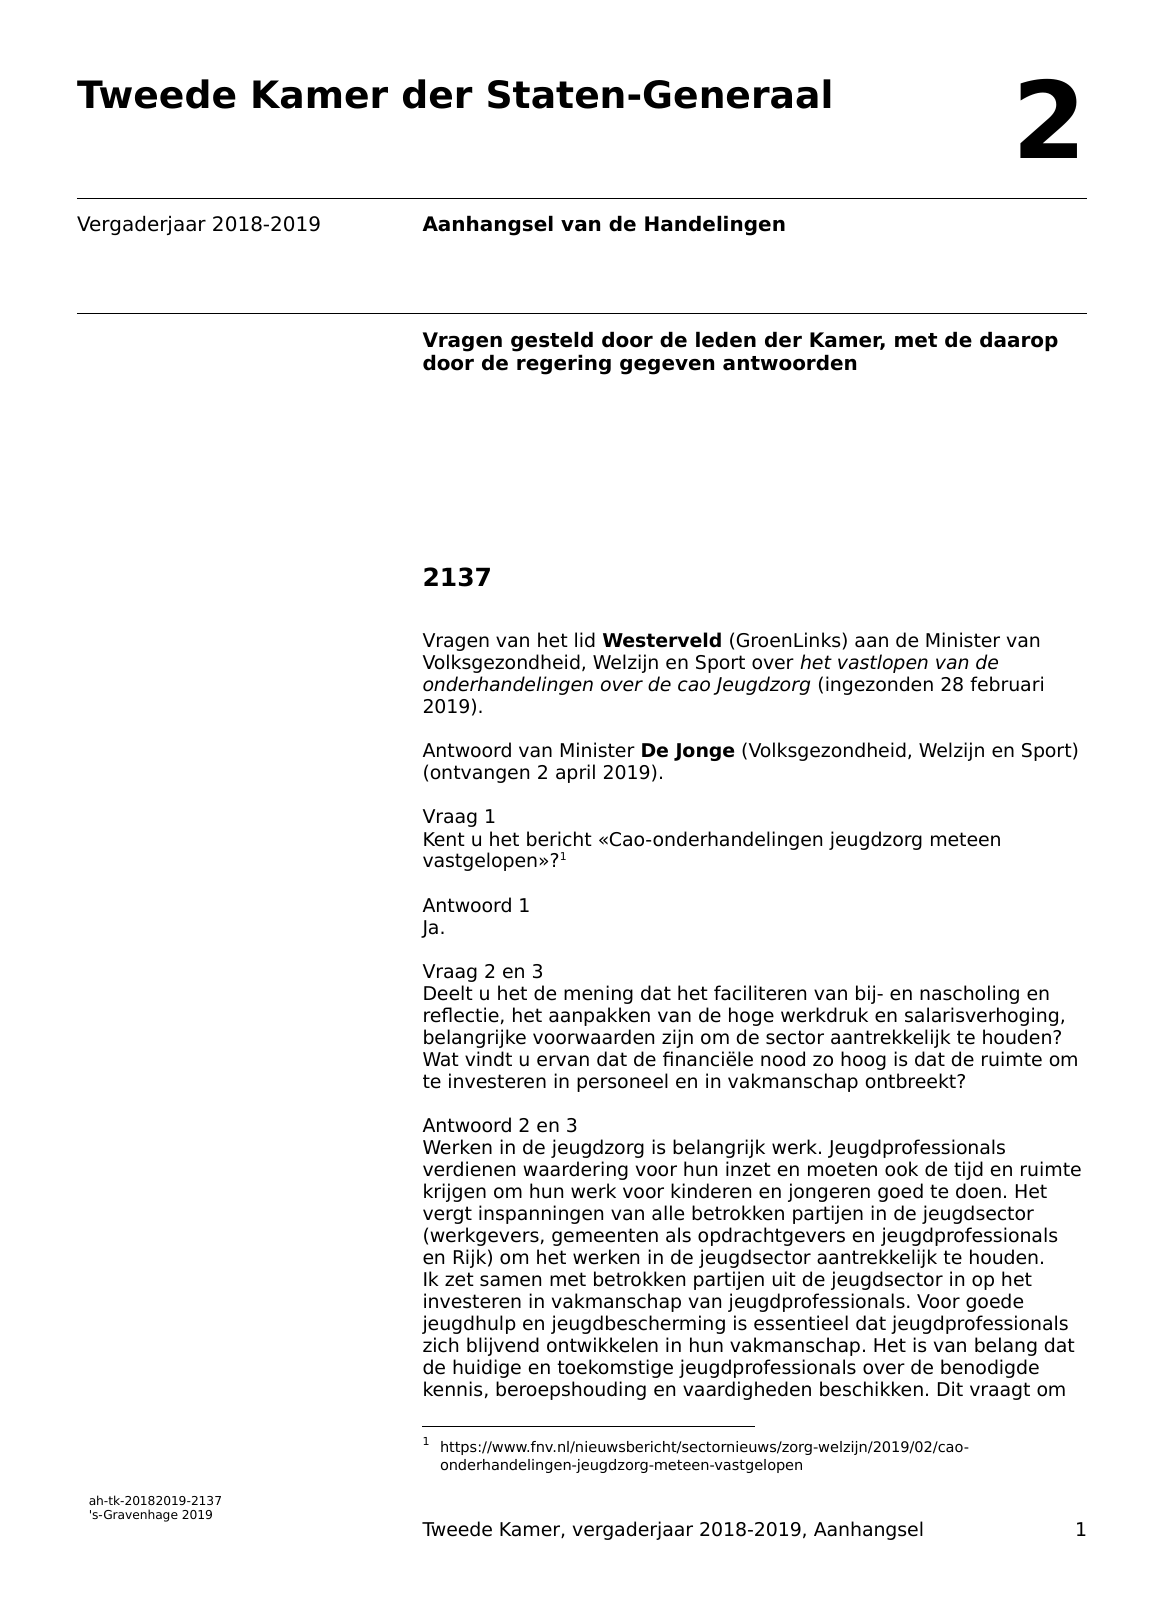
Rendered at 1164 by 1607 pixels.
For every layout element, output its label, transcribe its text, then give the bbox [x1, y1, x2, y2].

text Antwoord 2 en 3 [422, 1115, 1087, 1137]
text 2137 [422, 563, 1087, 592]
text ah-tk-20182019-2137 [88, 1494, 323, 1508]
table_cell Vergaderjaar 2018-2019 [77, 199, 422, 313]
text 's-Gravenhage 2019 [88, 1508, 323, 1522]
table_cell Vragen gesteld door de leden der Kamer, met de daarop door de regering gegeven antwoorden [422, 314, 1087, 375]
text Werken in de jeugdzorg is belangrijk werk. Jeugdprofessionals verdienen waardering voor hun inzet en moeten ook de tijd en ruimte krijgen om hun werk voor kinderen en jongeren goed te doen. Het vergt inspanningen van alle betrokken partijen in de jeugdsector (werkgevers, gemeenten als opdrachtgevers en jeugdprofessionals en Rijk) om het werken in de jeugdsector aantrekkelijk te houden. [422, 1137, 1087, 1269]
text Antwoord van Minister De Jonge (Volksgezondheid, Welzijn en Sport) (ontvangen 2 april 2019). [422, 740, 1087, 784]
table_cell [77, 314, 422, 375]
text Kent u het bericht «Cao-onderhandelingen jeugdzorg meteen vastgelopen»? [422, 828, 1087, 872]
text Vragen van het lid Westerveld (GroenLinks) aan de Minister van Volksgezondheid, Welzijn en Sport over het vastlopen van de onderhandelingen over de cao Jeugdzorg (ingezonden 28 februari 2019). [422, 630, 1087, 718]
text https://www.fnv.nl/nieuwsbericht/sectornieuws/zorg-welzijn/2019/02/cao-onderhandelingen-jeugdzorg-meteen-vastgelopen [422, 1435, 1087, 1474]
table_header 2 [886, 59, 1087, 198]
table_cell Aanhangsel van de Handelingen [422, 199, 1087, 313]
text Antwoord 1 [422, 894, 1087, 917]
text Ik zet samen met betrokken partijen uit de jeugdsector in op het investeren in vakmanschap van jeugdprofessionals. Voor goede jeugdhulp en jeugdbescherming is essentieel dat jeugdprofessionals zich blijvend ontwikkelen in hun vakmanschap. Het is van belang dat de huidige en toekomstige jeugdprofessionals over de benodigde kennis, beroepshouding en vaardigheden beschikken. Dit vraagt om [422, 1269, 1087, 1401]
table_header Tweede Kamer der Staten-Generaal [77, 59, 886, 198]
text Vraag 1 [422, 806, 1087, 828]
text Ja. [422, 917, 1087, 938]
text Deelt u het de mening dat het faciliteren van bij- en nascholing en reflectie, het aanpakken van de hoge werkdruk en salarisverhoging, belangrijke voorwaarden zijn om de sector aantrekkelijk te houden? [422, 983, 1087, 1049]
text Vraag 2 en 3 [422, 961, 1087, 983]
text Wat vindt u ervan dat de financiële nood zo hoog is dat de ruimte om te investeren in personeel en in vakmanschap ontbreekt? [422, 1049, 1087, 1093]
